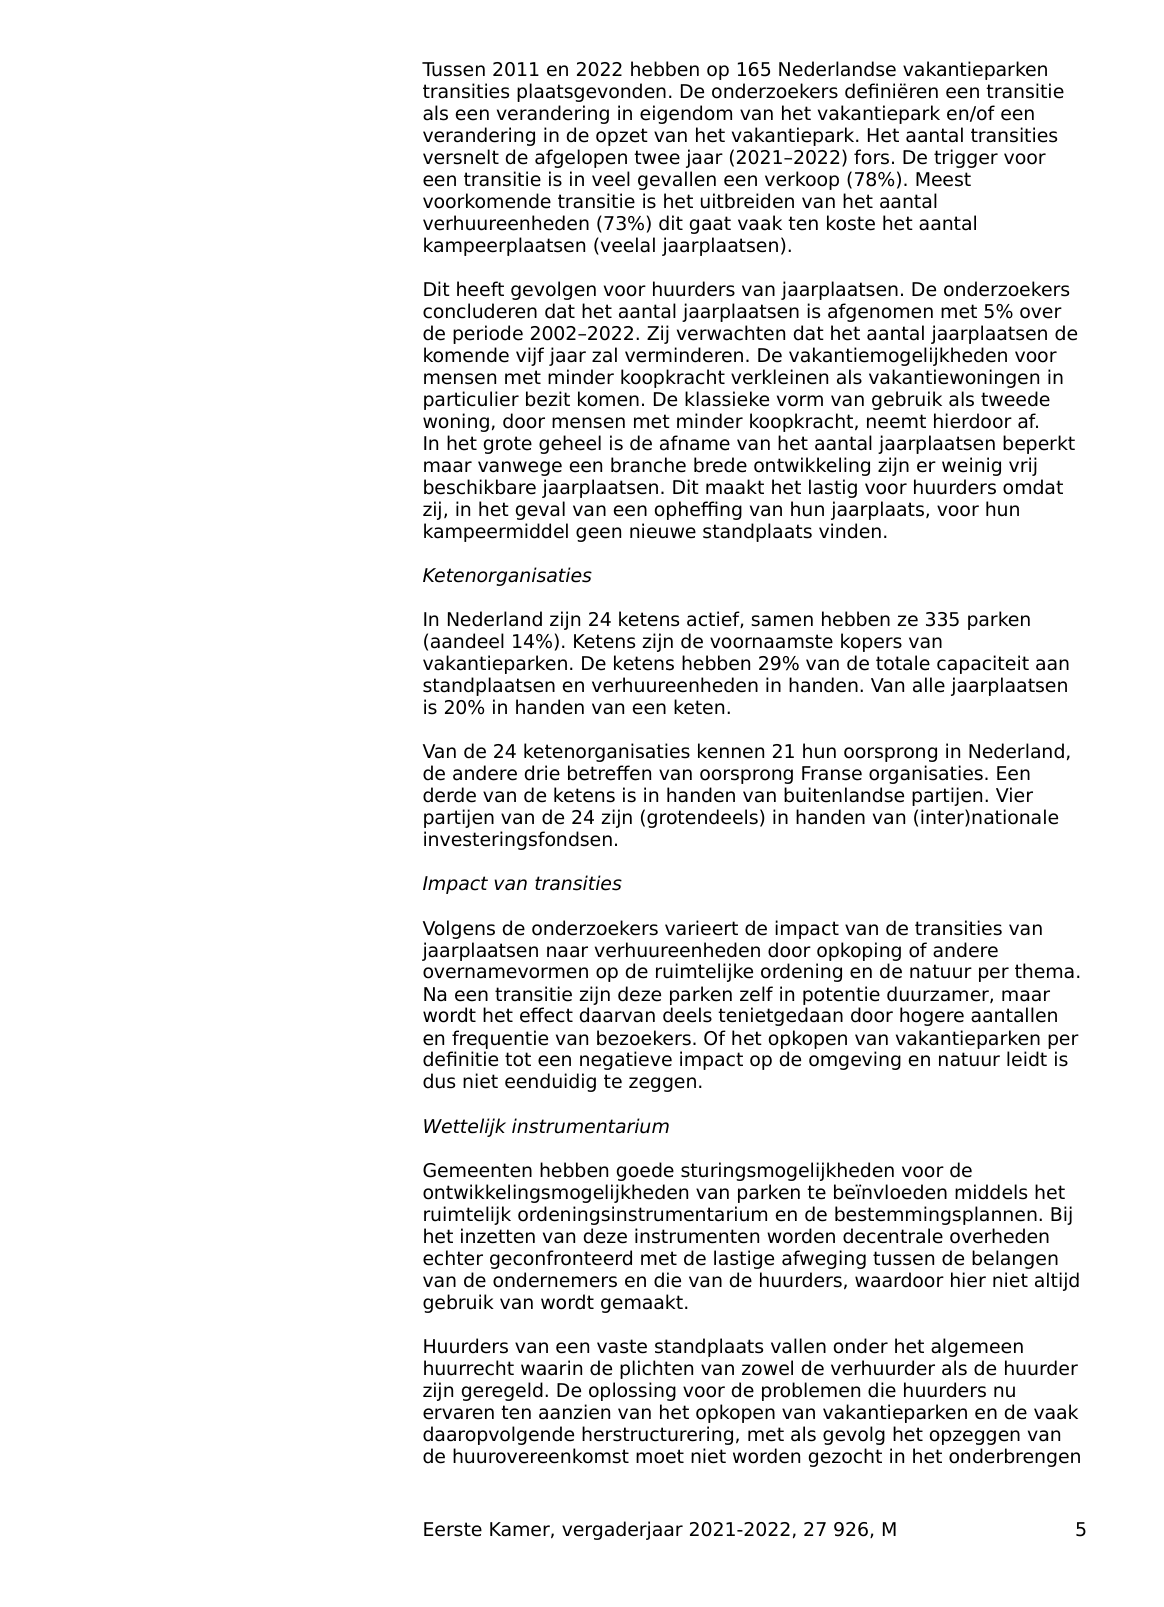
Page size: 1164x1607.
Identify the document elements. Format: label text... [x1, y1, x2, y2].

text Huurders van een vaste standplaats vallen onder het algemeen huurrecht waarin de plichten van zowel de verhuurder als de huurder zijn geregeld. De oplossing voor de problemen die huurders nu ervaren ten aanzien van het opkopen van vakantieparken en de vaak daaropvolgende herstructurering, met als gevolg het opzeggen van de huurovereenkomst moet niet worden gezocht in het onderbrengen [422, 1336, 1087, 1468]
text Gemeenten hebben goede sturingsmogelijkheden voor de ontwikkelingsmogelijkheden van parken te beïnvloeden middels het ruimtelijk ordeningsinstrumentarium en de bestemmingsplannen. Bij het inzetten van deze instrumenten worden decentrale overheden echter geconfronteerd met de lastige afweging tussen de belangen van de ondernemers en die van de huurders, waardoor hier niet altijd gebruik van wordt gemaakt. [422, 1160, 1087, 1313]
text Volgens de onderzoekers varieert de impact van de transities van jaarplaatsen naar verhuureenheden door opkoping of andere overnamevormen op de ruimtelijke ordening en de natuur per thema. Na een transitie zijn deze parken zelf in potentie duurzamer, maar wordt het effect daarvan deels tenietgedaan door hogere aantallen en frequentie van bezoekers. Of het opkopen van vakantieparken per definitie tot een negatieve impact op de omgeving en natuur leidt is dus niet eenduidig te zeggen. [422, 917, 1087, 1093]
subtitle Impact van transities [422, 873, 1087, 895]
text Tussen 2011 en 2022 hebben op 165 Nederlandse vakantieparken transities plaatsgevonden. De onderzoekers definiëren een transitie als een verandering in eigendom van het vakantiepark en/of een verandering in de opzet van het vakantiepark. Het aantal transities versnelt de afgelopen twee jaar (2021–2022) fors. De trigger voor een transitie is in veel gevallen een verkoop (78%). Meest voorkomende transitie is het uitbreiden van het aantal verhuureenheden (73%) dit gaat vaak ten koste het aantal kampeerplaatsen (veelal jaarplaatsen). [422, 59, 1087, 257]
subtitle Wettelijk instrumentarium [422, 1116, 1087, 1137]
text Van de 24 ketenorganisaties kennen 21 hun oorsprong in Nederland, de andere drie betreffen van oorsprong Franse organisaties. Een derde van de ketens is in handen van buitenlandse partijen. Vier partijen van de 24 zijn (grotendeels) in handen van (inter)nationale investeringsfondsen. [422, 741, 1087, 851]
text Dit heeft gevolgen voor huurders van jaarplaatsen. De onderzoekers concluderen dat het aantal jaarplaatsen is afgenomen met 5% over de periode 2002–2022. Zij verwachten dat het aantal jaarplaatsen de komende vijf jaar zal verminderen. De vakantiemogelijkheden voor mensen met minder koopkracht verkleinen als vakantiewoningen in particulier bezit komen. De klassieke vorm van gebruik als tweede woning, door mensen met minder koopkracht, neemt hierdoor af. [422, 279, 1087, 433]
subtitle Ketenorganisaties [422, 565, 1087, 587]
text In het grote geheel is de afname van het aantal jaarplaatsen beperkt maar vanwege een branche brede ontwikkeling zijn er weinig vrij beschikbare jaarplaatsen. Dit maakt het lastig voor huurders omdat zij, in het geval van een opheffing van hun jaarplaats, voor hun kampeermiddel geen nieuwe standplaats vinden. [422, 433, 1087, 543]
text In Nederland zijn 24 ketens actief, samen hebben ze 335 parken (aandeel 14%). Ketens zijn de voornaamste kopers van vakantieparken. De ketens hebben 29% van de totale capaciteit aan standplaatsen en verhuureenheden in handen. Van alle jaarplaatsen is 20% in handen van een keten. [422, 609, 1087, 719]
